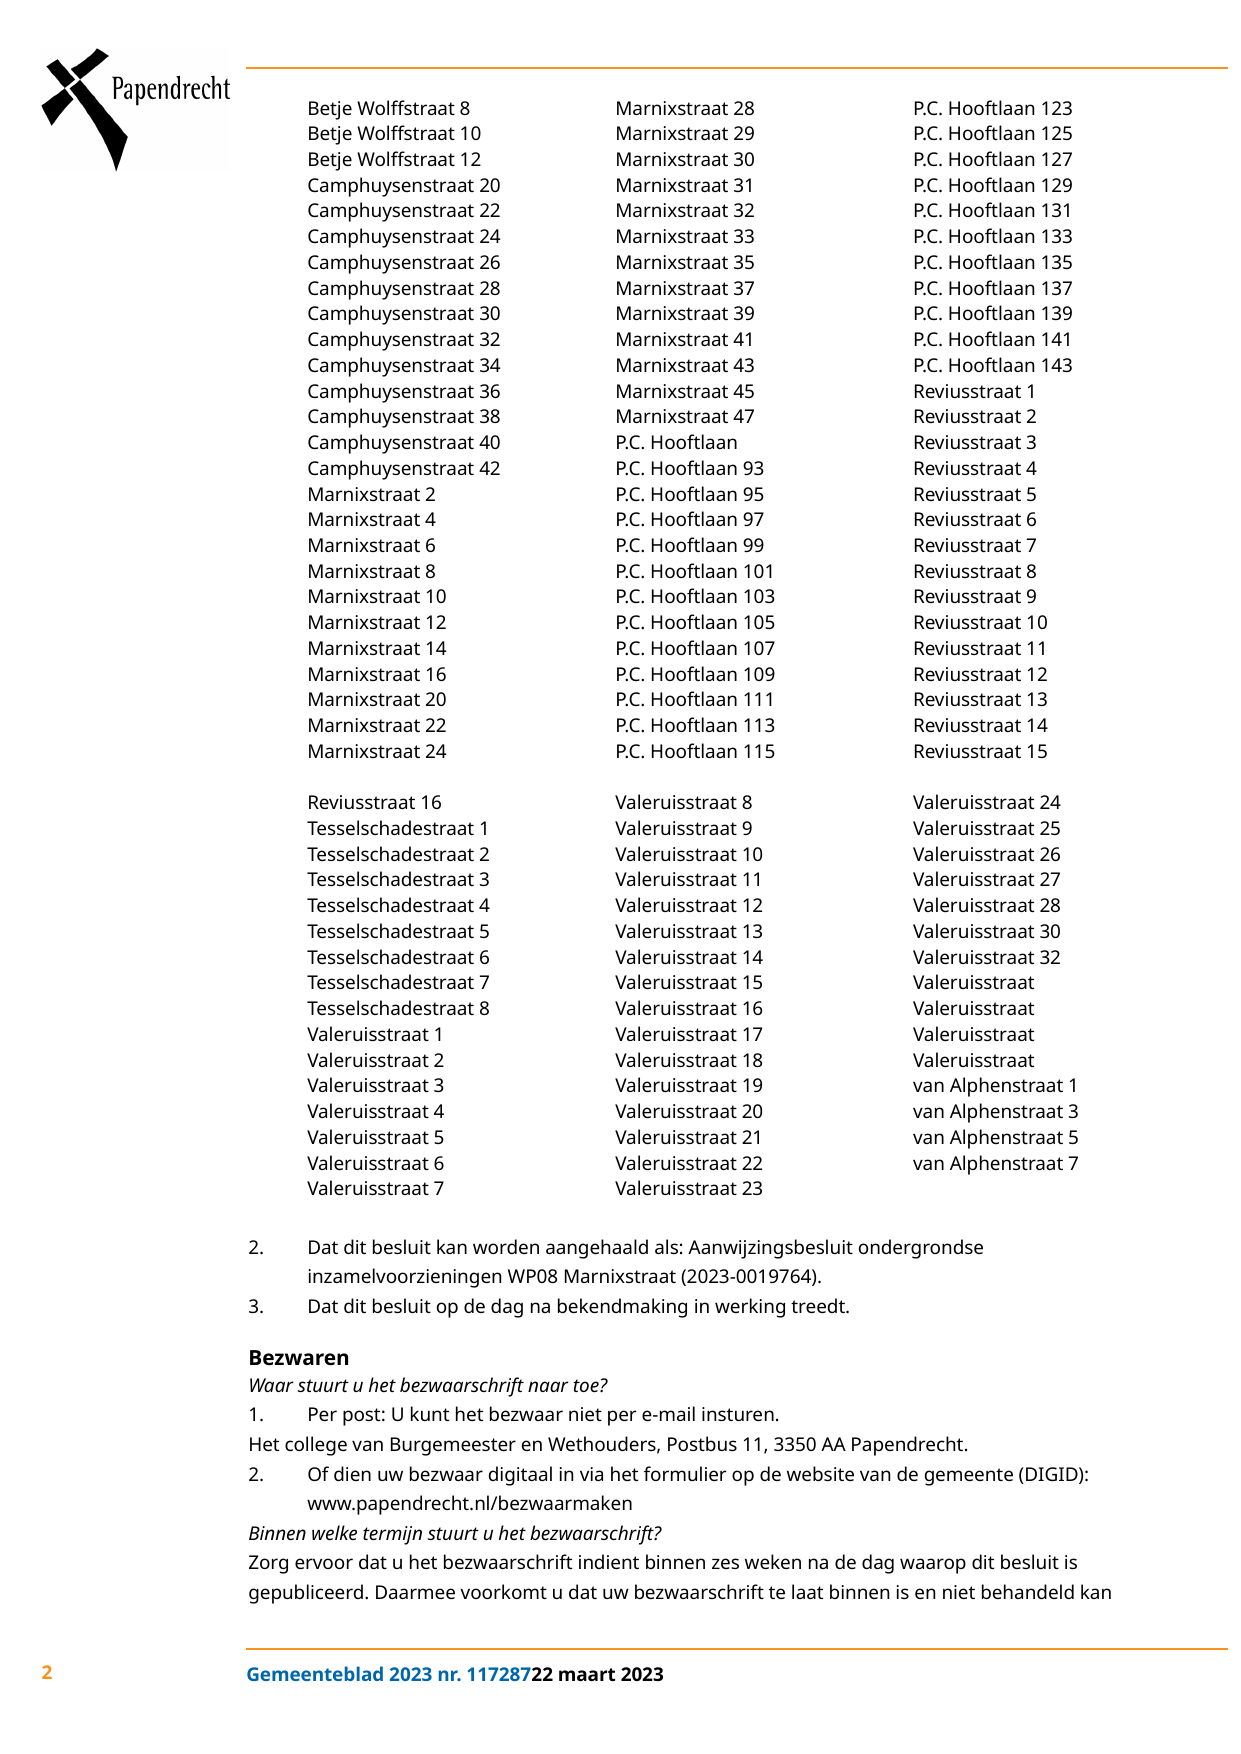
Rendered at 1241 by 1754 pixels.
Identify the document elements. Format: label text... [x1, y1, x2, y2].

table_cell P.C. Hooftlaan 139 [854, 301, 1152, 326]
table_cell Marnixstraat 33 [556, 224, 854, 249]
table_cell Valeruisstraat 8 [556, 790, 854, 815]
table_cell Marnixstraat 30 [556, 146, 854, 172]
table_cell Valeruisstraat 12 [556, 893, 854, 918]
table_cell Valeruisstraat 16 [556, 995, 854, 1021]
table_cell P.C. Hooftlaan 105 [556, 609, 854, 635]
table_cell Tesselschadestraat 3 [248, 867, 556, 892]
table_cell Marnixstraat 32 [556, 198, 854, 223]
table_cell Valeruisstraat 9 [556, 815, 854, 841]
table_cell Tesselschadestraat 7 [248, 970, 556, 995]
table_cell P.C. Hooftlaan [556, 429, 854, 455]
table_cell Valeruisstraat 14 [556, 944, 854, 969]
table_cell Reviusstraat 9 [854, 584, 1152, 609]
table_cell Valeruisstraat 22 [556, 1150, 854, 1175]
table_cell P.C. Hooftlaan 131 [854, 198, 1152, 223]
table_cell [854, 1175, 1152, 1201]
table_cell Valeruisstraat 11 [556, 867, 854, 892]
table_cell P.C. Hooftlaan 127 [854, 146, 1152, 172]
table_cell Marnixstraat 14 [248, 635, 556, 661]
table_cell Camphuysenstraat 24 [248, 224, 556, 249]
table_cell P.C. Hooftlaan 107 [556, 635, 854, 661]
table_cell Valeruisstraat 23 [556, 1175, 854, 1201]
table_cell Marnixstraat 16 [248, 661, 556, 687]
table_cell Tesselschadestraat 8 [248, 995, 556, 1021]
table_cell Reviusstraat 10 [854, 609, 1152, 635]
table_cell P.C. Hooftlaan 99 [556, 532, 854, 558]
table_cell P.C. Hooftlaan 111 [556, 687, 854, 712]
table_cell Valeruisstraat 1 [248, 1021, 556, 1047]
table_cell Marnixstraat 6 [248, 532, 556, 558]
table_cell P.C. Hooftlaan 115 [556, 738, 854, 764]
table_cell Valeruisstraat 27 [854, 867, 1152, 892]
table_cell P.C. Hooftlaan 123 [854, 95, 1152, 121]
table_cell P.C. Hooftlaan 93 [556, 455, 854, 481]
table_cell P.C. Hooftlaan 103 [556, 584, 854, 609]
list Dat dit besluit op de dag na bekendmaking in werking treedt. [248, 1293, 1152, 1319]
table_cell [248, 764, 556, 789]
table_cell Tesselschadestraat 5 [248, 918, 556, 944]
text Bezwaren [248, 1343, 1152, 1372]
table_cell Valeruisstraat 20 [556, 1098, 854, 1124]
text Waar stuurt u het bezwaarschrift naar toe? [248, 1372, 1152, 1398]
table_cell Tesselschadestraat 4 [248, 893, 556, 918]
table_cell Valeruisstraat [854, 1021, 1152, 1047]
table_cell Valeruisstraat 13 [556, 918, 854, 944]
table_cell Camphuysenstraat 28 [248, 275, 556, 301]
text Zorg ervoor dat u het bezwaarschrift indient binnen zes weken na de dag waarop dit besluit is gepubliceerd. Daarmee voorkomt u dat uw bezwaarschrift te laat binnen is en niet behandeld kan [248, 1549, 1152, 1605]
table_cell Valeruisstraat 15 [556, 970, 854, 995]
table_cell [854, 764, 1152, 789]
list Per post: U kunt het bezwaar niet per e-mail insturen. [248, 1402, 1152, 1427]
table_cell van Alphenstraat 1 [854, 1073, 1152, 1098]
table_cell Valeruisstraat [854, 970, 1152, 995]
table_cell Marnixstraat 31 [556, 172, 854, 198]
table_cell Betje Wolffstraat 10 [248, 121, 556, 146]
table_cell Marnixstraat 29 [556, 121, 854, 146]
table_cell P.C. Hooftlaan 141 [854, 326, 1152, 352]
table_cell Reviusstraat 1 [854, 378, 1152, 403]
table_cell Reviusstraat 12 [854, 661, 1152, 687]
list Dat dit besluit kan worden aangehaald als: Aanwijzingsbesluit ondergrondse inzamelvoorzieningen WP08 Marnixstraat (2023-0019764). [248, 1234, 1152, 1289]
table_cell Valeruisstraat 30 [854, 918, 1152, 944]
table_cell Valeruisstraat 4 [248, 1098, 556, 1124]
table_cell Marnixstraat 39 [556, 301, 854, 326]
table_cell Marnixstraat 4 [248, 506, 556, 532]
table_cell Reviusstraat 4 [854, 455, 1152, 481]
table_cell Marnixstraat 43 [556, 352, 854, 378]
table_cell Valeruisstraat 28 [854, 893, 1152, 918]
table_cell Reviusstraat 13 [854, 687, 1152, 712]
table_cell Camphuysenstraat 22 [248, 198, 556, 223]
table_cell Camphuysenstraat 42 [248, 455, 556, 481]
text Het college van Burgemeester en Wethouders, Postbus 11, 3350 AA Papendrecht. [248, 1431, 1152, 1457]
table_cell Reviusstraat 7 [854, 532, 1152, 558]
table_cell Reviusstraat 3 [854, 429, 1152, 455]
table_cell Tesselschadestraat 6 [248, 944, 556, 969]
table_cell Reviusstraat 6 [854, 506, 1152, 532]
table_cell Marnixstraat 8 [248, 558, 556, 584]
table_cell Marnixstraat 35 [556, 249, 854, 275]
table_cell P.C. Hooftlaan 125 [854, 121, 1152, 146]
table_cell Reviusstraat 16 [248, 790, 556, 815]
table_cell P.C. Hooftlaan 135 [854, 249, 1152, 275]
table_cell Camphuysenstraat 32 [248, 326, 556, 352]
table_cell Valeruisstraat 2 [248, 1047, 556, 1072]
table_cell Valeruisstraat 7 [248, 1175, 556, 1201]
table_cell Camphuysenstraat 36 [248, 378, 556, 403]
table_cell Camphuysenstraat 20 [248, 172, 556, 198]
text Binnen welke termijn stuurt u het bezwaarschrift? [248, 1520, 1152, 1546]
table_cell Marnixstraat 41 [556, 326, 854, 352]
table_cell Valeruisstraat 24 [854, 790, 1152, 815]
table_cell Valeruisstraat 18 [556, 1047, 854, 1072]
table_cell Camphuysenstraat 30 [248, 301, 556, 326]
table_cell Valeruisstraat 32 [854, 944, 1152, 969]
table_cell P.C. Hooftlaan 143 [854, 352, 1152, 378]
table_cell Marnixstraat 47 [556, 404, 854, 429]
table_cell Reviusstraat 5 [854, 481, 1152, 506]
table_cell Reviusstraat 11 [854, 635, 1152, 661]
table_cell Marnixstraat 10 [248, 584, 556, 609]
table_cell Valeruisstraat [854, 1047, 1152, 1072]
table_cell Camphuysenstraat 40 [248, 429, 556, 455]
table_cell Valeruisstraat 10 [556, 841, 854, 867]
table_cell van Alphenstraat 3 [854, 1098, 1152, 1124]
table_cell P.C. Hooftlaan 101 [556, 558, 854, 584]
table_cell Valeruisstraat 26 [854, 841, 1152, 867]
table_cell P.C. Hooftlaan 137 [854, 275, 1152, 301]
table_cell van Alphenstraat 5 [854, 1124, 1152, 1150]
table_cell Camphuysenstraat 38 [248, 404, 556, 429]
table_cell Marnixstraat 12 [248, 609, 556, 635]
table_cell [556, 764, 854, 789]
table_cell P.C. Hooftlaan 129 [854, 172, 1152, 198]
table_cell Marnixstraat 20 [248, 687, 556, 712]
table_cell Reviusstraat 15 [854, 738, 1152, 764]
table_cell Valeruisstraat [854, 995, 1152, 1021]
table_cell Reviusstraat 2 [854, 404, 1152, 429]
table_cell P.C. Hooftlaan 97 [556, 506, 854, 532]
table_cell Camphuysenstraat 26 [248, 249, 556, 275]
table_cell P.C. Hooftlaan 109 [556, 661, 854, 687]
table_cell Valeruisstraat 5 [248, 1124, 556, 1150]
table_cell Valeruisstraat 3 [248, 1073, 556, 1098]
table_cell Marnixstraat 28 [556, 95, 854, 121]
table_cell Tesselschadestraat 1 [248, 815, 556, 841]
table_cell Marnixstraat 37 [556, 275, 854, 301]
table_cell Valeruisstraat 19 [556, 1073, 854, 1098]
table_cell Betje Wolffstraat 8 [248, 95, 556, 121]
table_cell Valeruisstraat 17 [556, 1021, 854, 1047]
table_cell Marnixstraat 22 [248, 712, 556, 738]
table_cell P.C. Hooftlaan 133 [854, 224, 1152, 249]
table_cell Valeruisstraat 25 [854, 815, 1152, 841]
table_cell P.C. Hooftlaan 113 [556, 712, 854, 738]
table_cell Betje Wolffstraat 12 [248, 146, 556, 172]
picture [41, 47, 231, 172]
table_cell Reviusstraat 8 [854, 558, 1152, 584]
table_cell Valeruisstraat 6 [248, 1150, 556, 1175]
list Of dien uw bezwaar digitaal in via het formulier op de website van de gemeente (DIGID): www.papendrecht.nl/bezwaarmaken [248, 1461, 1152, 1516]
table_cell Reviusstraat 14 [854, 712, 1152, 738]
table_cell Marnixstraat 45 [556, 378, 854, 403]
table_cell Camphuysenstraat 34 [248, 352, 556, 378]
table_cell Valeruisstraat 21 [556, 1124, 854, 1150]
table_cell P.C. Hooftlaan 95 [556, 481, 854, 506]
table_cell van Alphenstraat 7 [854, 1150, 1152, 1175]
table_cell Marnixstraat 24 [248, 738, 556, 764]
table_cell Marnixstraat 2 [248, 481, 556, 506]
table_cell Tesselschadestraat 2 [248, 841, 556, 867]
